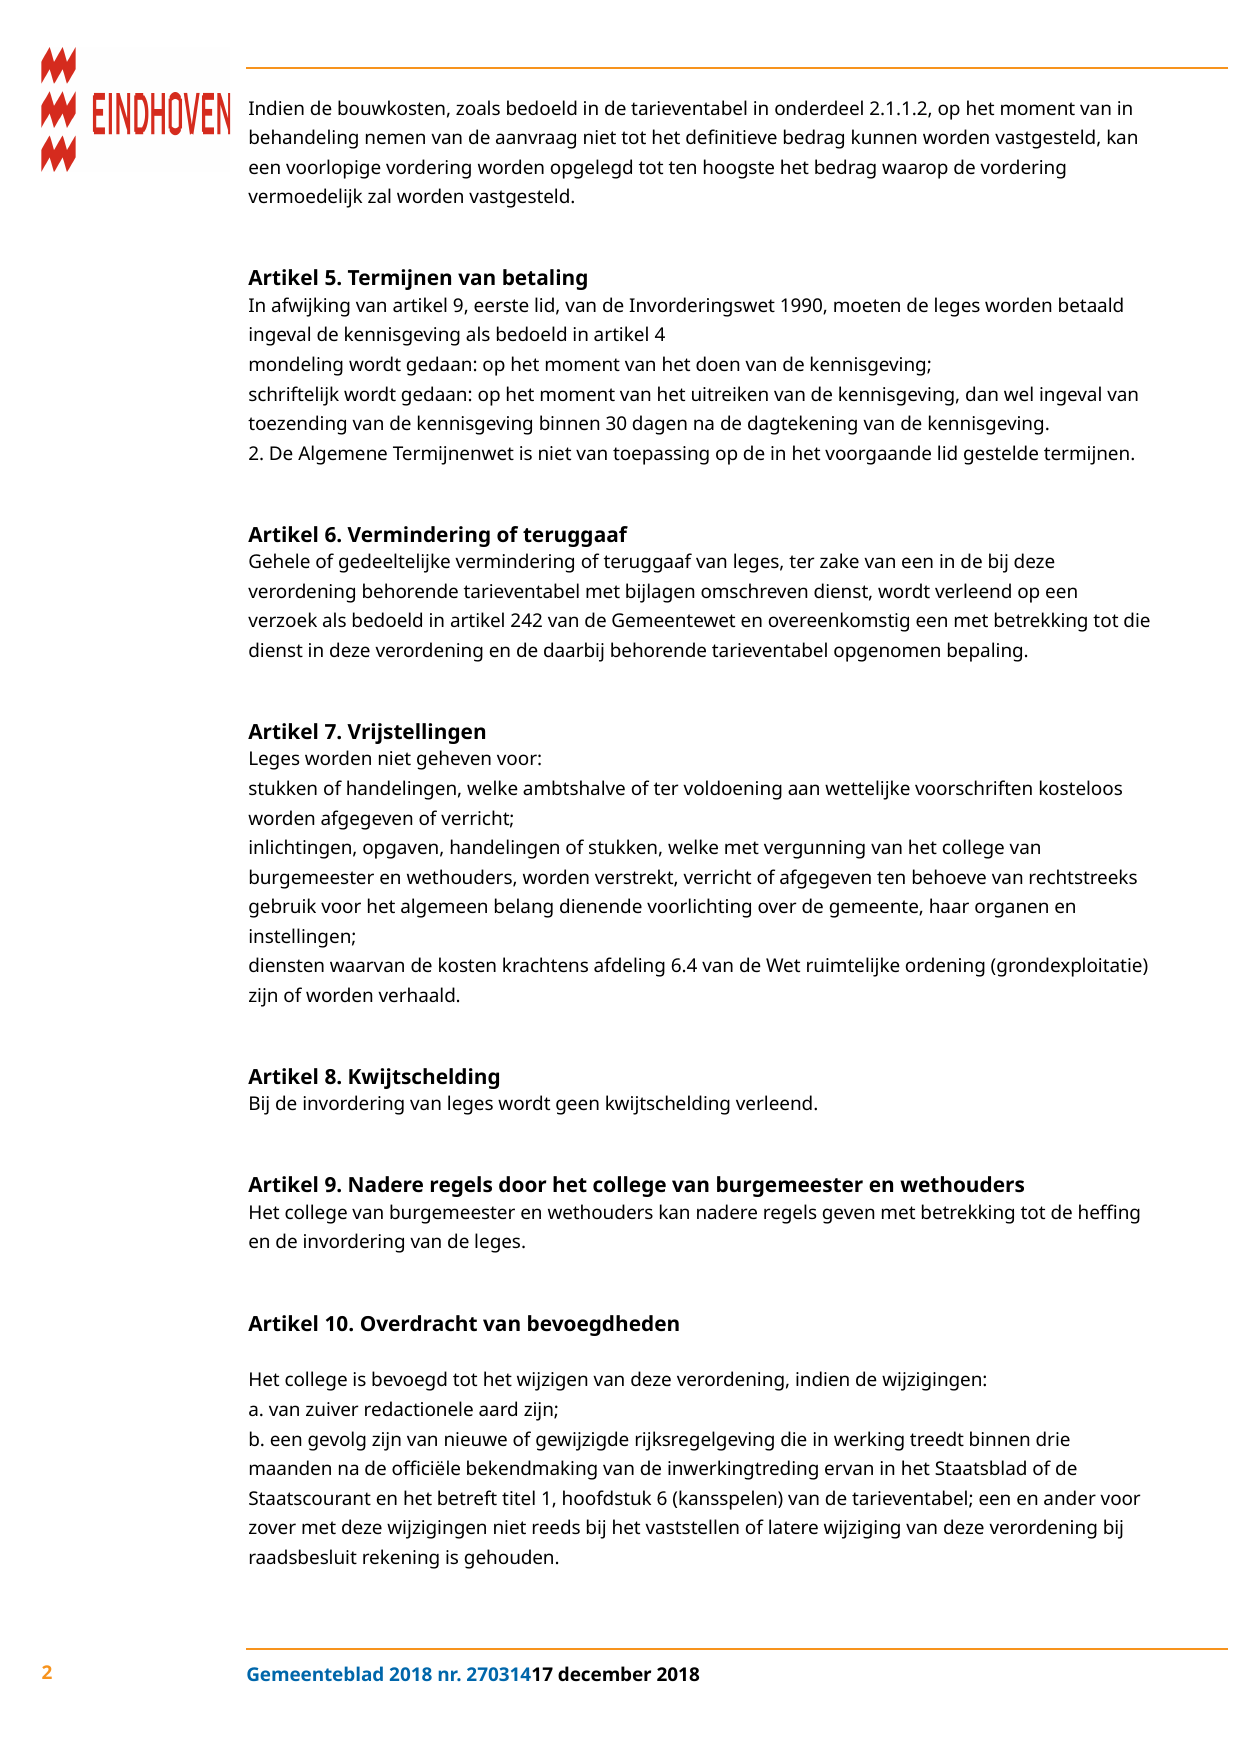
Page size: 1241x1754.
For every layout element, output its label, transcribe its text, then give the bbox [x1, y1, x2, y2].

text a. van zuiver redactionele aard zijn; [248, 1396, 1152, 1422]
text Artikel 9. Nadere regels door het college van burgemeester en wethouders [248, 1171, 1152, 1199]
text diensten waarvan de kosten krachtens afdeling 6.4 van de Wet ruimtelijke ordening (grondexploitatie) zijn of worden verhaald. [248, 953, 1152, 1008]
text 2. De Algemene Termijnenwet is niet van toepassing op de in het voorgaande lid gestelde termijnen. [248, 440, 1152, 466]
text b. een gevolg zijn van nieuwe of gewijzigde rijksregelgeving die in werking treedt binnen drie maanden na de officiële bekendmaking van de inwerkingtreding ervan in het Staatsblad of de Staatscourant en het betreft titel 1, hoofdstuk 6 (kansspelen) van de tarieventabel; een en ander voor zover met deze wijzigingen niet reeds bij het vaststellen of latere wijziging van deze verordening bij raadsbesluit rekening is gehouden. [248, 1426, 1152, 1570]
text stukken of handelingen, welke ambtshalve of ter voldoening aan wettelijke voorschriften kosteloos worden afgegeven of verricht; [248, 775, 1152, 830]
picture [41, 47, 231, 172]
text Indien de bouwkosten, zoals bedoeld in de tarieventabel in onderdeel 2.1.1.2, op het moment van in behandeling nemen van de aanvraag niet tot het definitieve bedrag kunnen worden vastgesteld, kan een voorlopige vordering worden opgelegd tot ten hoogste het bedrag waarop de vordering vermoedelijk zal worden vastgesteld. [248, 95, 1152, 209]
text inlichtingen, opgaven, handelingen of stukken, welke met vergunning van het college van burgemeester en wethouders, worden verstrekt, verricht of afgegeven ten behoeve van rechtstreeks gebruik voor het algemeen belang dienende voorlichting over de gemeente, haar organen en instellingen; [248, 834, 1152, 949]
text Gehele of gedeeltelijke vermindering of teruggaaf van leges, ter zake van een in de bij deze verordening behorende tarieventabel met bijlagen omschreven dienst, wordt verleend op een verzoek als bedoeld in artikel 242 van de Gemeentewet en overeenkomstig een met betrekking tot die dienst in deze verordening en de daarbij behorende tarieventabel opgenomen bepaling. [248, 548, 1152, 663]
text Bij de invordering van leges wordt geen kwijtschelding verleend. [248, 1091, 1152, 1116]
text Artikel 8. Kwijtschelding [248, 1062, 1152, 1091]
text Het college van burgemeester en wethouders kan nadere regels geven met betrekking tot de heffing en de invordering van de leges. [248, 1199, 1152, 1254]
text mondeling wordt gedaan: op het moment van het doen van de kennisgeving; [248, 351, 1152, 377]
text In afwijking van artikel 9, eerste lid, van de Invorderingswet 1990, moeten de leges worden betaald ingeval de kennisgeving als bedoeld in artikel 4 [248, 292, 1152, 347]
text Leges worden niet geheven voor: [248, 746, 1152, 771]
text Artikel 5. Termijnen van betaling [248, 263, 1152, 292]
text Artikel 6. Vermindering of teruggaaf [248, 520, 1152, 548]
text Artikel 10. Overdracht van bevoegdheden [248, 1309, 1152, 1337]
text schriftelijk wordt gedaan: op het moment van het uitreiken van de kennisgeving, dan wel ingeval van toezending van de kennisgeving binnen 30 dagen na de dagtekening van de kennisgeving. [248, 381, 1152, 436]
text Het college is bevoegd tot het wijzigen van deze verordening, indien de wijzigingen: [248, 1367, 1152, 1392]
text Artikel 7. Vrijstellingen [248, 717, 1152, 746]
